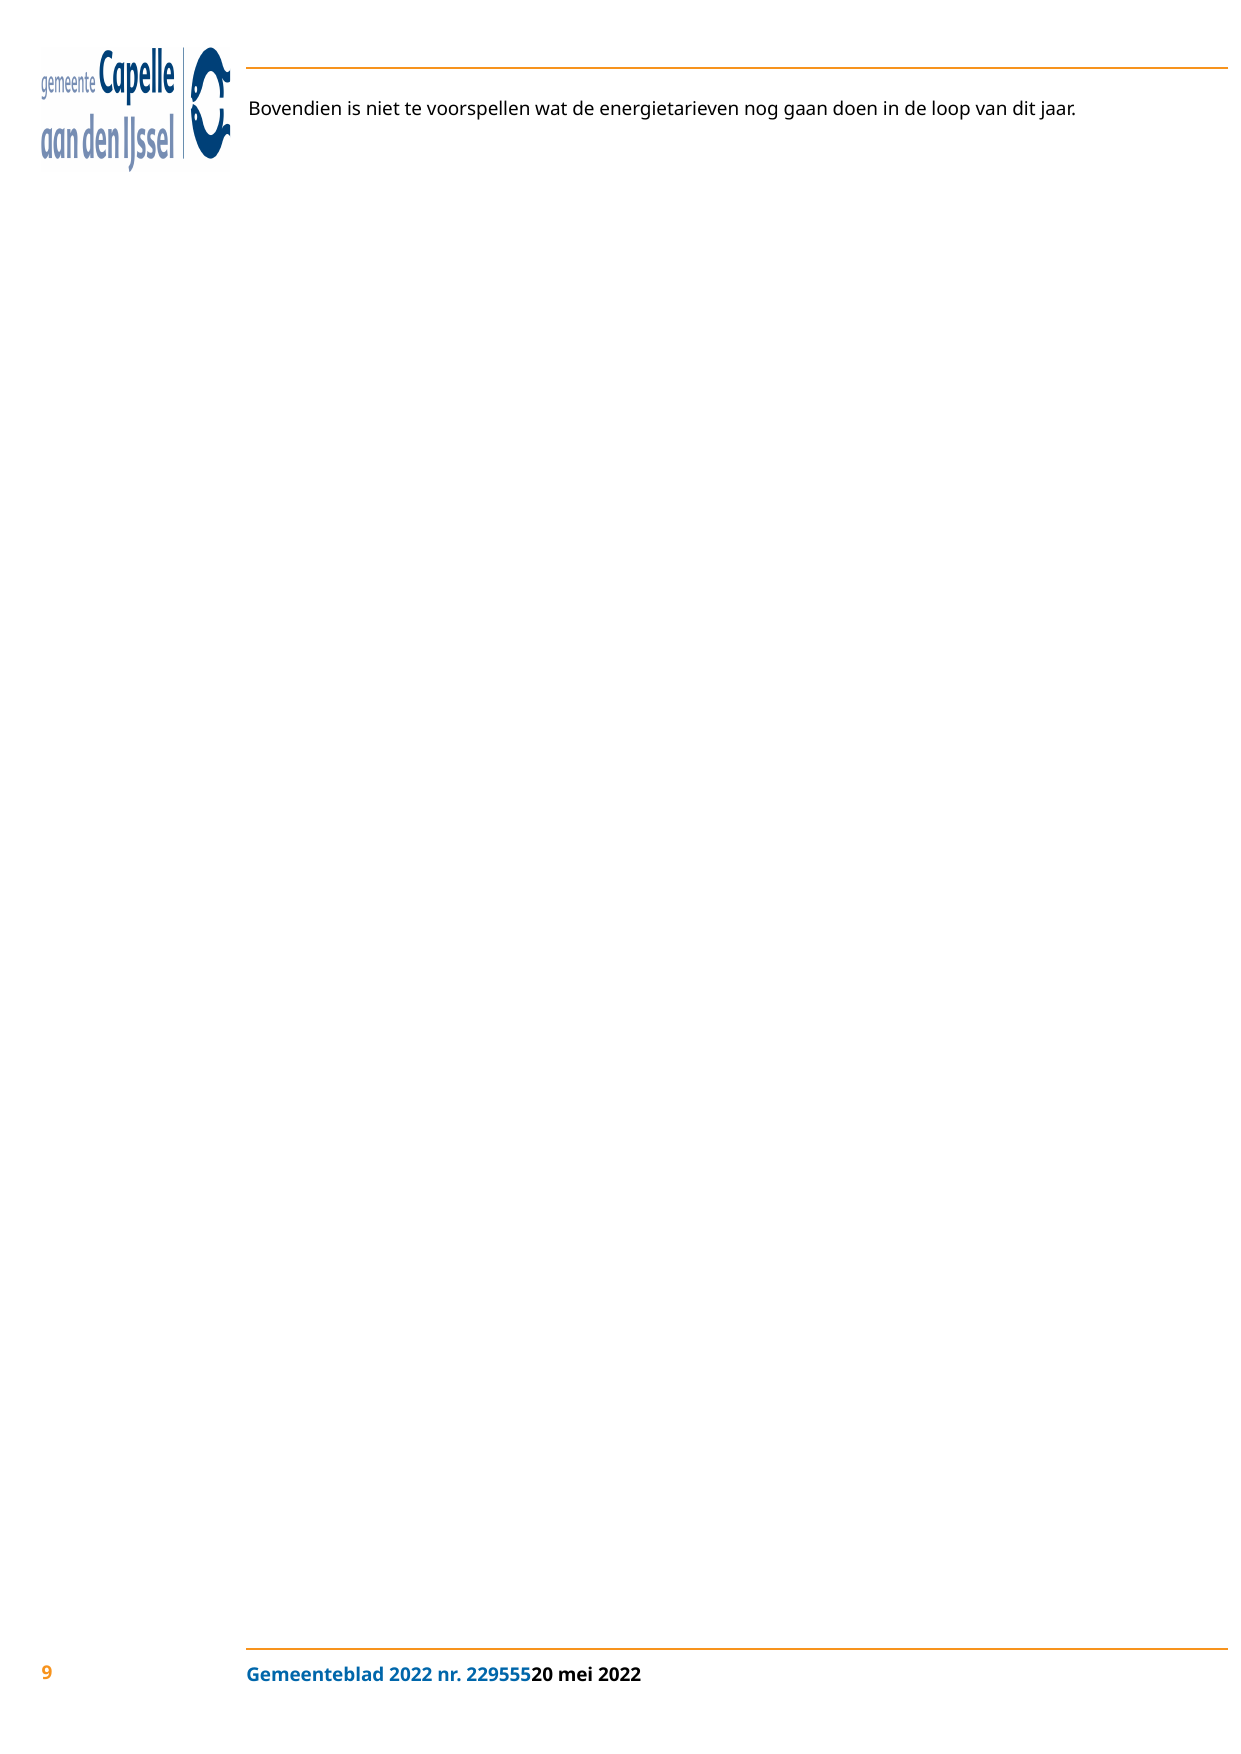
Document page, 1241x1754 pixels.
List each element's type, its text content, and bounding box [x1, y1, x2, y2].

text Bovendien is niet te voorspellen wat de energietarieven nog gaan doen in de loop van dit jaar. [248, 95, 1152, 121]
picture [41, 47, 231, 172]
